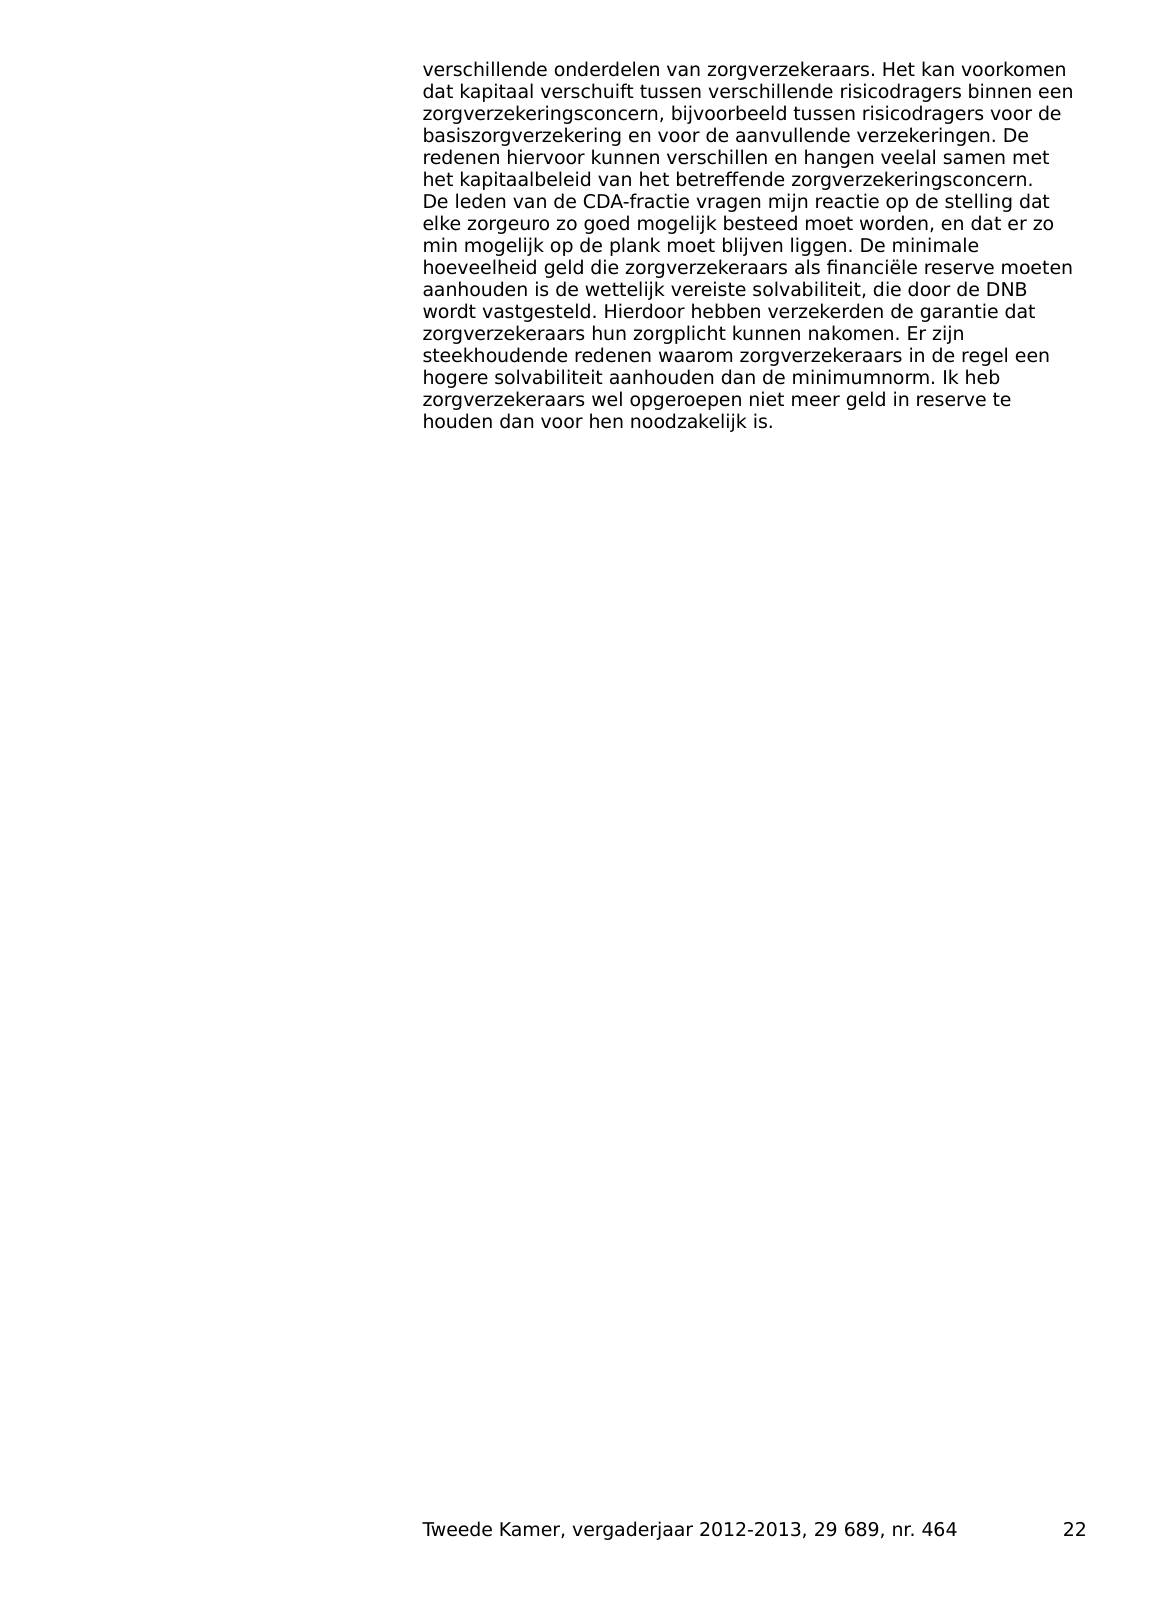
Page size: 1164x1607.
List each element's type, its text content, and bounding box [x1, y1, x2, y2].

text verschillende onderdelen van zorgverzekeraars. Het kan voorkomen dat kapitaal verschuift tussen verschillende risicodragers binnen een zorgverzekeringsconcern, bijvoorbeeld tussen risicodragers voor de basiszorgverzekering en voor de aanvullende verzekeringen. De redenen hiervoor kunnen verschillen en hangen veelal samen met het kapitaalbeleid van het betreffende zorgverzekeringsconcern. [422, 59, 1087, 191]
text De leden van de CDA-fractie vragen mijn reactie op de stelling dat elke zorgeuro zo goed mogelijk besteed moet worden, en dat er zo min mogelijk op de plank moet blijven liggen. De minimale hoeveelheid geld die zorgverzekeraars als financiële reserve moeten aanhouden is de wettelijk vereiste solvabiliteit, die door de DNB wordt vastgesteld. Hierdoor hebben verzekerden de garantie dat zorgverzekeraars hun zorgplicht kunnen nakomen. Er zijn steekhoudende redenen waarom zorgverzekeraars in de regel een hogere solvabiliteit aanhouden dan de minimumnorm. Ik heb zorgverzekeraars wel opgeroepen niet meer geld in reserve te houden dan voor hen noodzakelijk is. [422, 191, 1087, 433]
